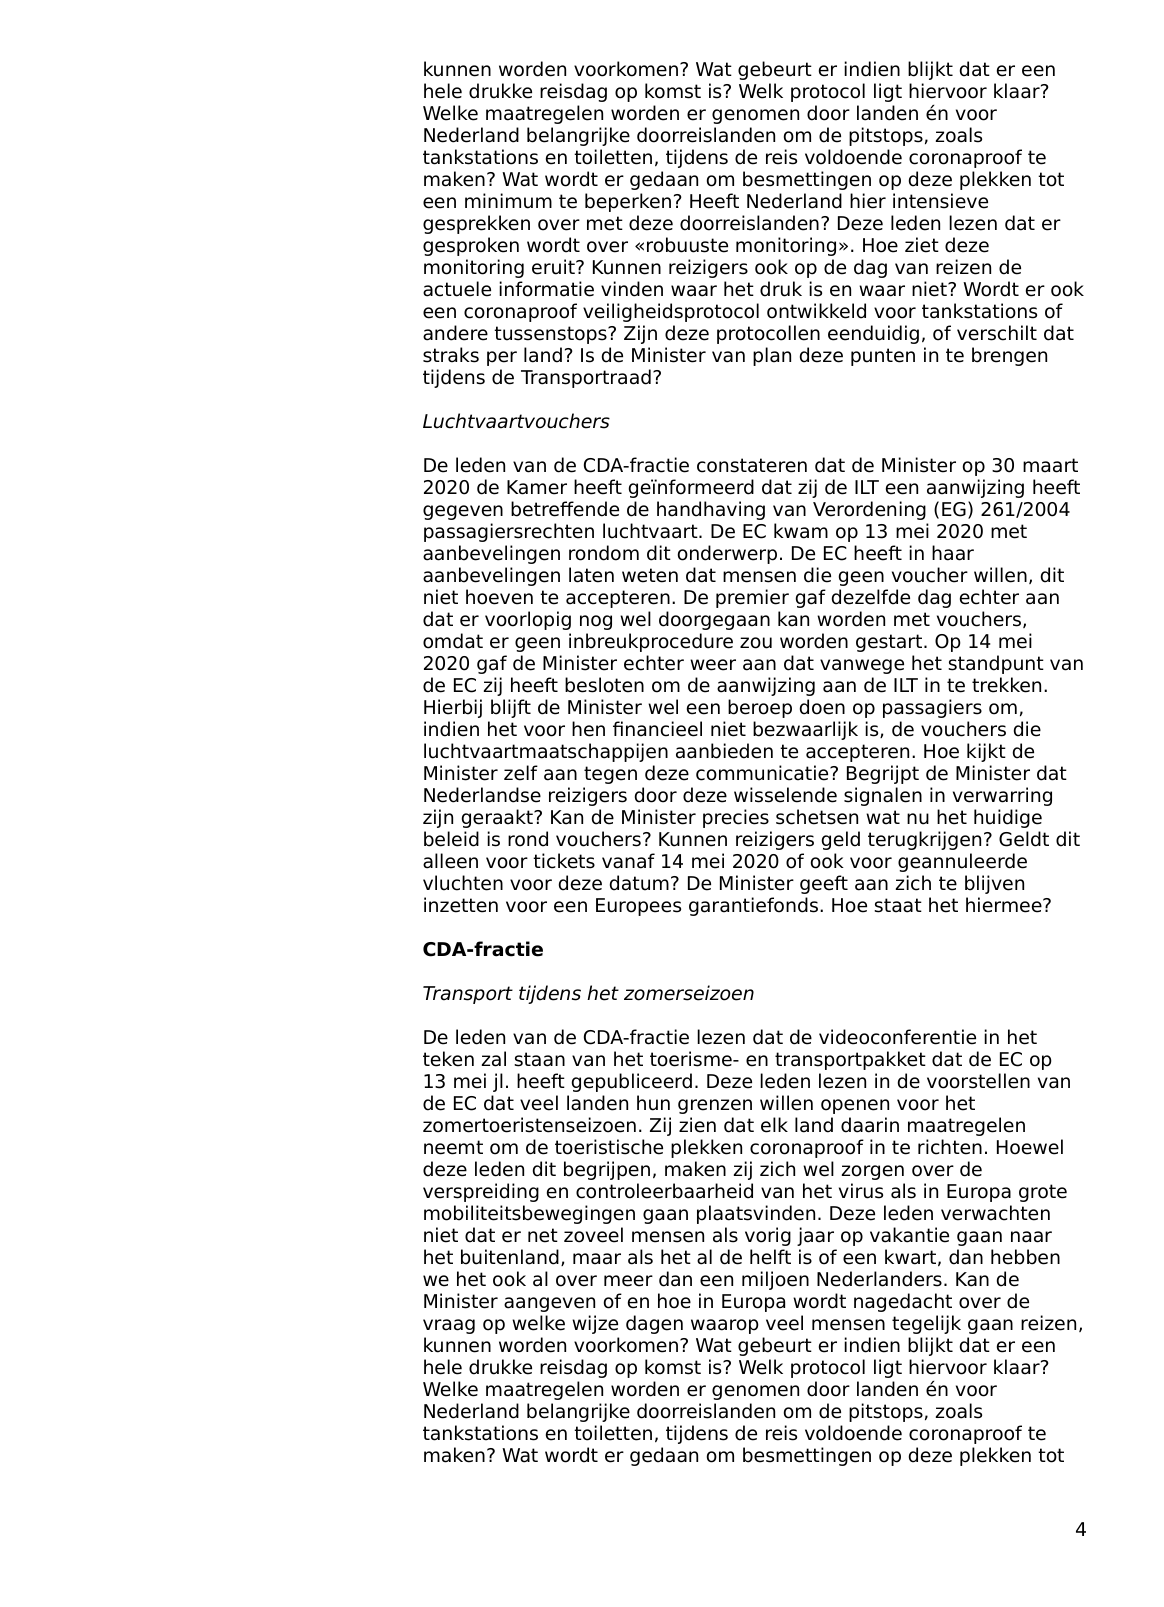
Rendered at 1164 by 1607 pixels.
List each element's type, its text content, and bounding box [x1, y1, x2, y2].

text kunnen worden voorkomen? Wat gebeurt er indien blijkt dat er een hele drukke reisdag op komst is? Welk protocol ligt hiervoor klaar? Welke maatregelen worden er genomen door landen én voor Nederland belangrijke doorreislanden om de pitstops, zoals tankstations en toiletten, tijdens de reis voldoende coronaproof te maken? Wat wordt er gedaan om besmettingen op deze plekken tot een minimum te beperken? Heeft Nederland hier intensieve gesprekken over met deze doorreislanden? Deze leden lezen dat er gesproken wordt over «robuuste monitoring». Hoe ziet deze monitoring eruit? Kunnen reizigers ook op de dag van reizen de actuele informatie vinden waar het druk is en waar niet? Wordt er ook een coronaproof veiligheidsprotocol ontwikkeld voor tankstations of andere tussenstops? Zijn deze protocollen eenduidig, of verschilt dat straks per land? Is de Minister van plan deze punten in te brengen tijdens de Transportraad? [422, 59, 1087, 389]
subtitle Luchtvaartvouchers [422, 411, 1087, 433]
text De leden van de CDA-fractie constateren dat de Minister op 30 maart 2020 de Kamer heeft geïnformeerd dat zij de ILT een aanwijzing heeft gegeven betreffende de handhaving van Verordening (EG) 261/2004 passagiersrechten luchtvaart. De EC kwam op 13 mei 2020 met aanbevelingen rondom dit onderwerp. De EC heeft in haar aanbevelingen laten weten dat mensen die geen voucher willen, dit niet hoeven te accepteren. De premier gaf dezelfde dag echter aan dat er voorlopig nog wel doorgegaan kan worden met vouchers, omdat er geen inbreukprocedure zou worden gestart. Op 14 mei 2020 gaf de Minister echter weer aan dat vanwege het standpunt van de EC zij heeft besloten om de aanwijzing aan de ILT in te trekken. Hierbij blijft de Minister wel een beroep doen op passagiers om, indien het voor hen financieel niet bezwaarlijk is, de vouchers die luchtvaartmaatschappijen aanbieden te accepteren. Hoe kijkt de Minister zelf aan tegen deze communicatie? Begrijpt de Minister dat Nederlandse reizigers door deze wisselende signalen in verwarring zijn geraakt? Kan de Minister precies schetsen wat nu het huidige beleid is rond vouchers? Kunnen reizigers geld terugkrijgen? Geldt dit alleen voor tickets vanaf 14 mei 2020 of ook voor geannuleerde vluchten voor deze datum? De Minister geeft aan zich te blijven inzetten voor een Europees garantiefonds. Hoe staat het hiermee? [422, 455, 1087, 917]
text De leden van de CDA-fractie lezen dat de videoconferentie in het teken zal staan van het toerisme- en transportpakket dat de EC op 13 mei jl. heeft gepubliceerd. Deze leden lezen in de voorstellen van de EC dat veel landen hun grenzen willen openen voor het zomertoeristenseizoen. Zij zien dat elk land daarin maatregelen neemt om de toeristische plekken coronaproof in te richten. Hoewel deze leden dit begrijpen, maken zij zich wel zorgen over de verspreiding en controleerbaarheid van het virus als in Europa grote mobiliteitsbewegingen gaan plaatsvinden. Deze leden verwachten niet dat er net zoveel mensen als vorig jaar op vakantie gaan naar het buitenland, maar als het al de helft is of een kwart, dan hebben we het ook al over meer dan een miljoen Nederlanders. Kan de Minister aangeven of en hoe in Europa wordt nagedacht over de vraag op welke wijze dagen waarop veel mensen tegelijk gaan reizen, kunnen worden voorkomen? Wat gebeurt er indien blijkt dat er een hele drukke reisdag op komst is? Welk protocol ligt hiervoor klaar? Welke maatregelen worden er genomen door landen én voor Nederland belangrijke doorreislanden om de pitstops, zoals tankstations en toiletten, tijdens de reis voldoende coronaproof te maken? Wat wordt er gedaan om besmettingen op deze plekken tot [422, 1027, 1087, 1467]
subtitle Transport tijdens het zomerseizoen [422, 983, 1087, 1005]
subtitle CDA-fractie [422, 939, 1087, 961]
